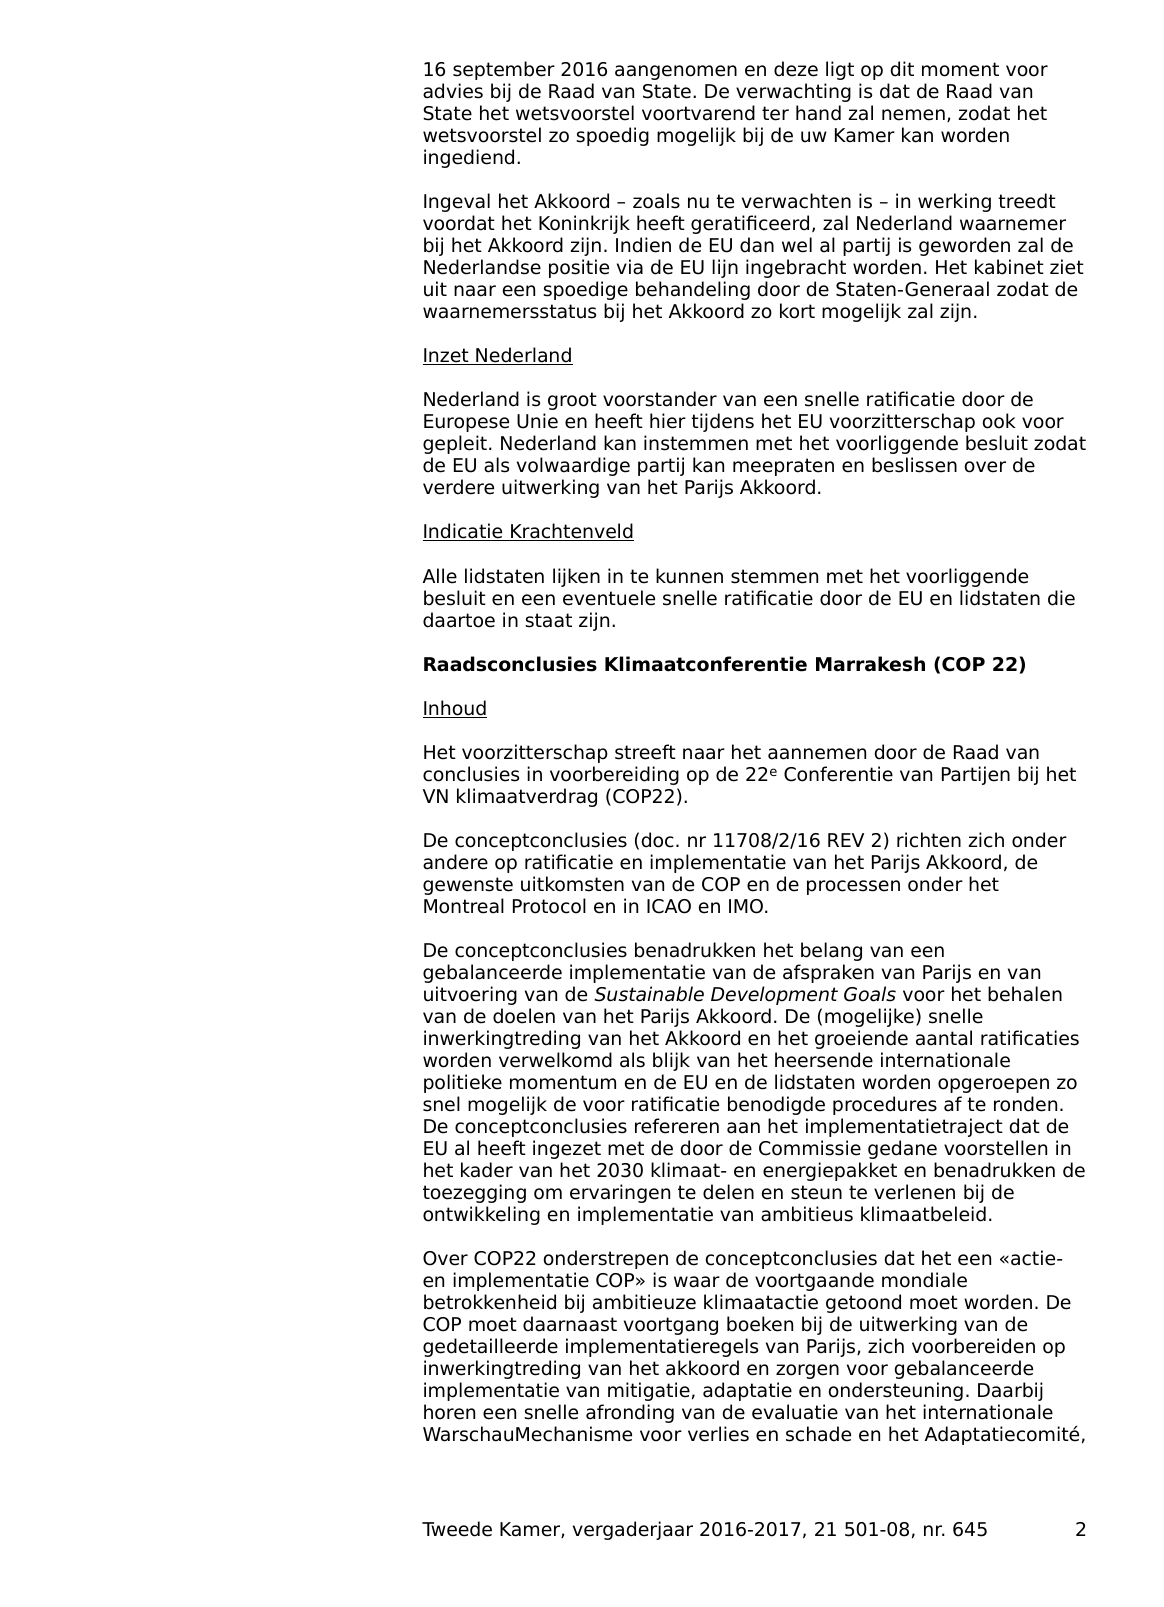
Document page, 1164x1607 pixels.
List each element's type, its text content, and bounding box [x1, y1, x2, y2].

subtitle Inzet Nederland [422, 345, 1087, 367]
subtitle Indicatie Krachtenveld [422, 521, 1087, 543]
subtitle Raadsconclusies Klimaatconferentie Marrakesh (COP 22) [422, 654, 1087, 676]
text 16 september 2016 aangenomen en deze ligt op dit moment voor advies bij de Raad van State. De verwachting is dat de Raad van State het wetsvoorstel voortvarend ter hand zal nemen, zodat het wetsvoorstel zo spoedig mogelijk bij de uw Kamer kan worden ingediend. [422, 59, 1087, 169]
text Alle lidstaten lijken in te kunnen stemmen met het voorliggende besluit en een eventuele snelle ratificatie door de EU en lidstaten die daartoe in staat zijn. [422, 566, 1087, 632]
text Ingeval het Akkoord – zoals nu te verwachten is – in werking treedt voordat het Koninkrijk heeft geratificeerd, zal Nederland waarnemer bij het Akkoord zijn. Indien de EU dan wel al partij is geworden zal de Nederlandse positie via de EU lijn ingebracht worden. Het kabinet ziet uit naar een spoedige behandeling door de Staten-Generaal zodat de waarnemersstatus bij het Akkoord zo kort mogelijk zal zijn. [422, 191, 1087, 323]
text De conceptconclusies (doc. nr 11708/2/16 REV 2) richten zich onder andere op ratificatie en implementatie van het Parijs Akkoord, de gewenste uitkomsten van de COP en de processen onder het Montreal Protocol en in ICAO en IMO. [422, 830, 1087, 918]
text Het voorzitterschap streeft naar het aannemen door de Raad van conclusies in voorbereiding op de 22e Conferentie van Partijen bij het VN klimaatverdrag (COP22). [422, 742, 1087, 808]
text Over COP22 onderstrepen de conceptconclusies dat het een «actie- en implementatie COP» is waar de voortgaande mondiale betrokkenheid bij ambitieuze klimaatactie getoond moet worden. De COP moet daarnaast voortgang boeken bij de uitwerking van de gedetailleerde implementatieregels van Parijs, zich voorbereiden op inwerkingtreding van het akkoord en zorgen voor gebalanceerde implementatie van mitigatie, adaptatie en ondersteuning. Daarbij horen een snelle afronding van de evaluatie van het internationale WarschauMechanisme voor verlies en schade en het Adaptatiecomité, [422, 1248, 1087, 1446]
text De conceptconclusies benadrukken het belang van een gebalanceerde implementatie van de afspraken van Parijs en van uitvoering van de Sustainable Development Goals voor het behalen van de doelen van het Parijs Akkoord. De (mogelijke) snelle inwerkingtreding van het Akkoord en het groeiende aantal ratificaties worden verwelkomd als blijk van het heersende internationale politieke momentum en de EU en de lidstaten worden opgeroepen zo snel mogelijk de voor ratificatie benodigde procedures af te ronden. De conceptconclusies refereren aan het implementatietraject dat de EU al heeft ingezet met de door de Commissie gedane voorstellen in het kader van het 2030 klimaat- en energiepakket en benadrukken de toezegging om ervaringen te delen en steun te verlenen bij de ontwikkeling en implementatie van ambitieus klimaatbeleid. [422, 940, 1087, 1226]
text Nederland is groot voorstander van een snelle ratificatie door de Europese Unie en heeft hier tijdens het EU voorzitterschap ook voor gepleit. Nederland kan instemmen met het voorliggende besluit zodat de EU als volwaardige partij kan meepraten en beslissen over de verdere uitwerking van het Parijs Akkoord. [422, 389, 1087, 499]
subtitle Inhoud [422, 698, 1087, 720]
